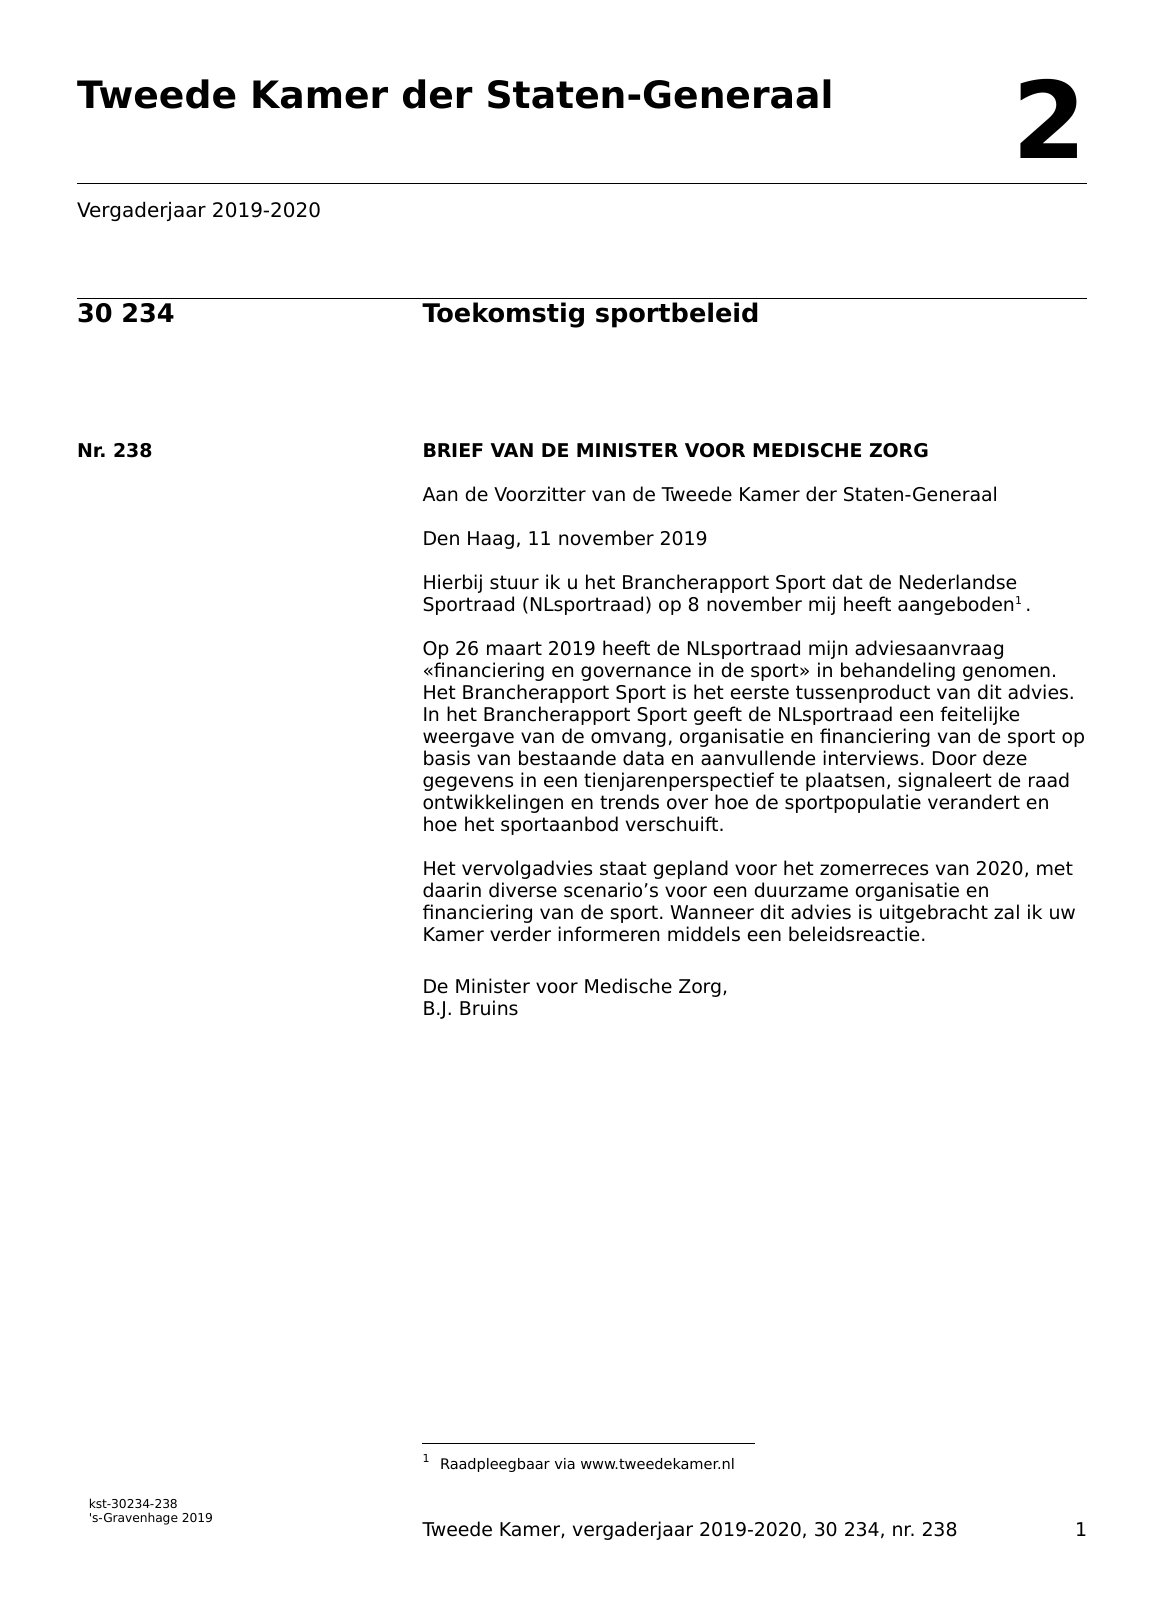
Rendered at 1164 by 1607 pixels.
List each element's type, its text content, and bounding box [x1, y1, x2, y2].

subtitle Nr. 238 BRIEF VAN DE MINISTER VOOR MEDISCHE ZORG [77, 440, 1087, 462]
subtitle 30 234 Toekomstig sportbeleid [77, 299, 1087, 329]
text Den Haag, 11 november 2019 [422, 528, 1087, 550]
table_header Tweede Kamer der Staten-Generaal [77, 59, 886, 183]
text 's-Gravenhage 2019 [88, 1511, 323, 1525]
text Raadpleegbaar via www.tweedekamer.nl [422, 1452, 1087, 1474]
text De Minister voor Medische Zorg, B.J. Bruins [422, 976, 1087, 1020]
table_cell Vergaderjaar 2019-2020 [77, 184, 1087, 298]
text Aan de Voorzitter van de Tweede Kamer der Staten-Generaal [422, 484, 1087, 506]
text Het vervolgadvies staat gepland voor het zomerreces van 2020, met daarin diverse scenario’s voor een duurzame organisatie en financiering van de sport. Wanneer dit advies is uitgebracht zal ik uw Kamer verder informeren middels een beleidsreactie. [422, 858, 1087, 946]
text Hierbij stuur ik u het Brancherapport Sport dat de Nederlandse Sportraad (NLsportraad) op 8 november mij heeft aangeboden. [422, 572, 1087, 616]
text kst-30234-238 [88, 1497, 323, 1511]
table_header 2 [886, 59, 1087, 183]
text Op 26 maart 2019 heeft de NLsportraad mijn adviesaanvraag «financiering en governance in de sport» in behandeling genomen. Het Brancherapport Sport is het eerste tussenproduct van dit advies. In het Brancherapport Sport geeft de NLsportraad een feitelijke weergave van de omvang, organisatie en financiering van de sport op basis van bestaande data en aanvullende interviews. Door deze gegevens in een tienjarenperspectief te plaatsen, signaleert de raad ontwikkelingen en trends over hoe de sportpopulatie verandert en hoe het sportaanbod verschuift. [422, 638, 1087, 836]
